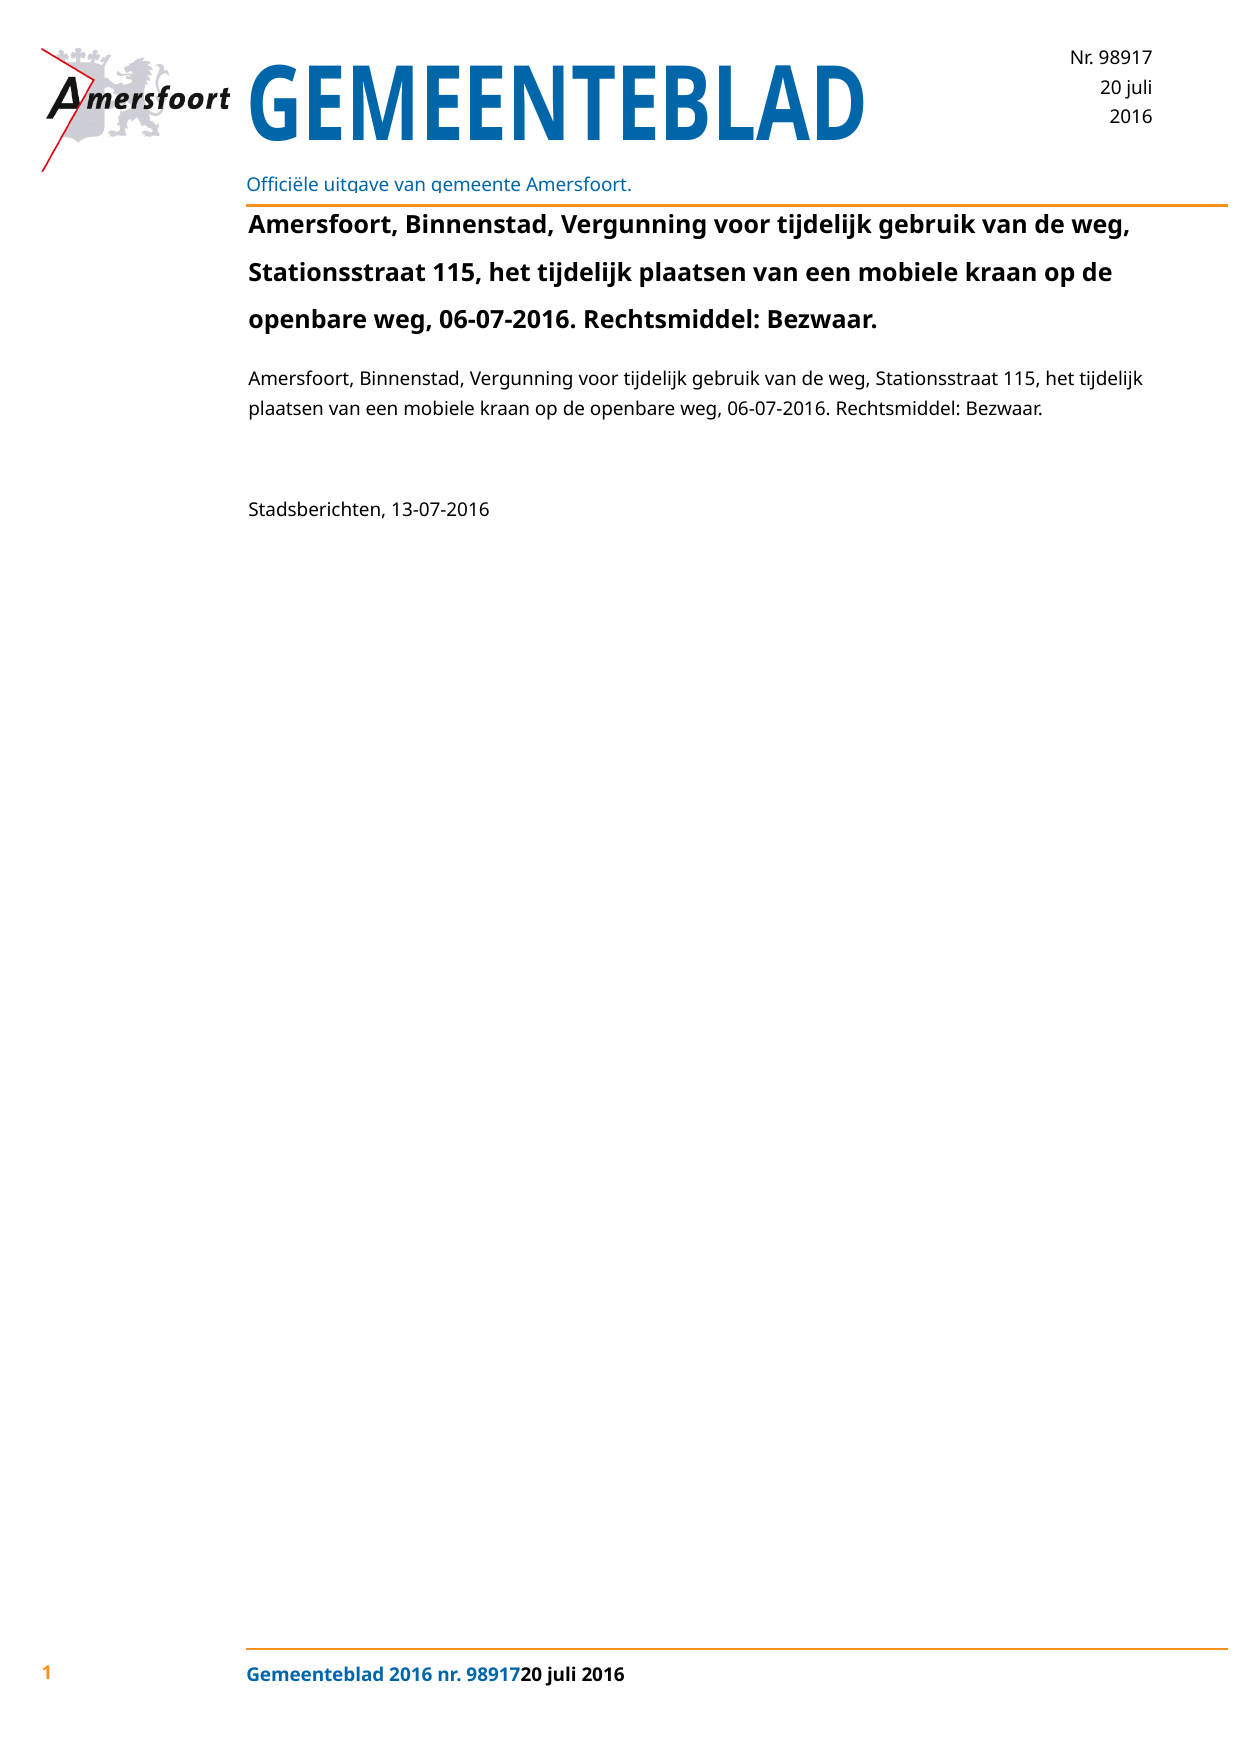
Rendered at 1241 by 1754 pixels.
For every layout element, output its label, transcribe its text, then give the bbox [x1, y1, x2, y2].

text Amersfoort, Binnenstad, Vergunning voor tijdelijk gebruik van de weg, Stationsstraat 115, het tijdelijk plaatsen van een mobiele kraan op de openbare weg, 06-07-2016. Rechtsmiddel: Bezwaar. [248, 366, 1152, 421]
text Amersfoort, Binnenstad, Vergunning voor tijdelijk gebruik van de weg, Stationsstraat 115, het tijdelijk plaatsen van een mobiele kraan op de openbare weg, 06-07-2016. Rechtsmiddel: Bezwaar. [248, 207, 1152, 336]
picture [41, 47, 231, 172]
text Stadsberichten, 13-07-2016 [248, 496, 1152, 522]
